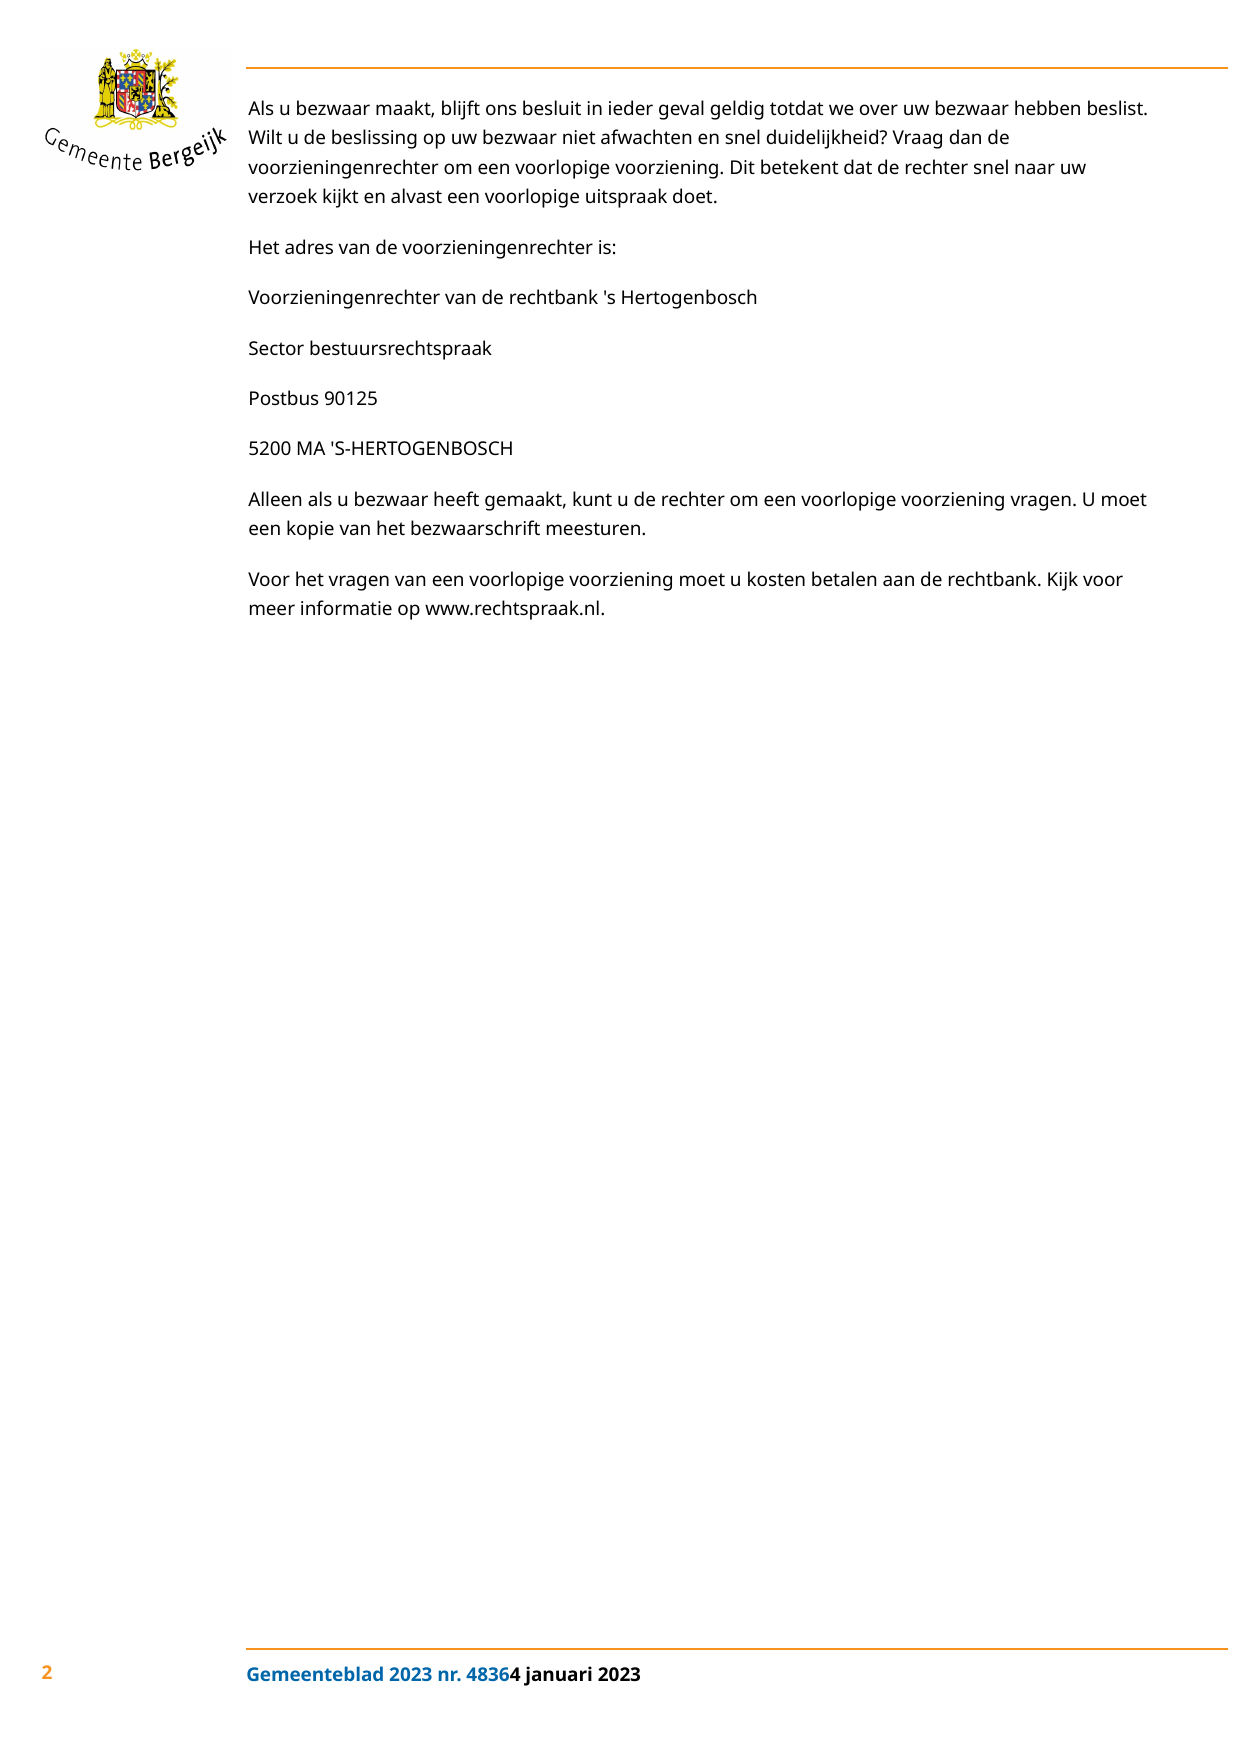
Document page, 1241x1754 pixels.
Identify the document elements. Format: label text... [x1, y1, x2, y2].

text Voor het vragen van een voorlopige voorziening moet u kosten betalen aan de rechtbank. Kijk voor meer informatie op www.rechtspraak.nl. [248, 566, 1152, 621]
text Alleen als u bezwaar heeft gemaakt, kunt u de rechter om een voorlopige voorziening vragen. U moet een kopie van het bezwaarschrift meesturen. [248, 486, 1152, 541]
text 5200 MA 'S-HERTOGENBOSCH [248, 436, 1152, 461]
text Postbus 90125 [248, 385, 1152, 411]
text Als u bezwaar maakt, blijft ons besluit in ieder geval geldig totdat we over uw bezwaar hebben beslist. Wilt u de beslissing op uw bezwaar niet afwachten en snel duidelijkheid? Vraag dan de voorzieningenrechter om een voorlopige voorziening. Dit betekent dat de rechter snel naar uw verzoek kijkt en alvast een voorlopige uitspraak doet. [248, 95, 1152, 209]
text Voorzieningenrechter van de rechtbank 's Hertogenbosch [248, 284, 1152, 310]
text Het adres van de voorzieningenrechter is: [248, 234, 1152, 260]
picture [41, 47, 231, 172]
text Sector bestuursrechtspraak [248, 335, 1152, 361]
